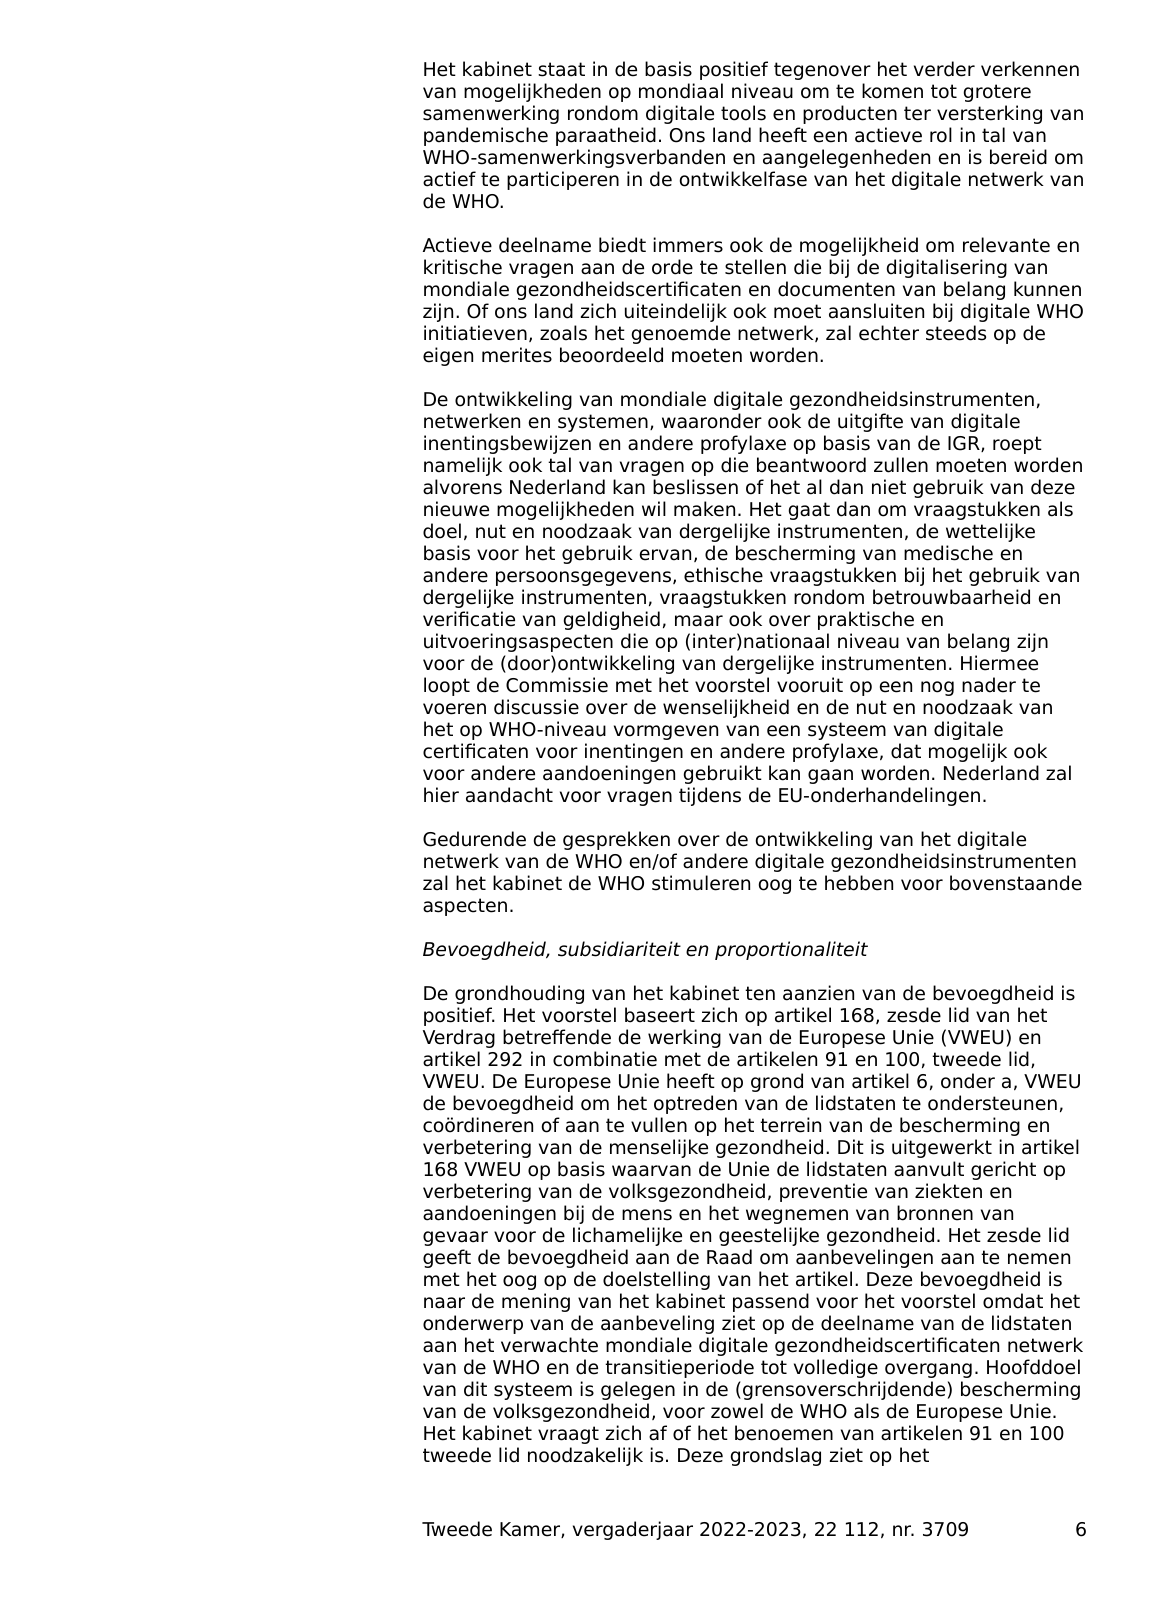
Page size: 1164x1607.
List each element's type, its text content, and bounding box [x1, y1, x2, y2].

text Actieve deelname biedt immers ook de mogelijkheid om relevante en kritische vragen aan de orde te stellen die bij de digitalisering van mondiale gezondheidscertificaten en documenten van belang kunnen zijn. Of ons land zich uiteindelijk ook moet aansluiten bij digitale WHO initiatieven, zoals het genoemde netwerk, zal echter steeds op de eigen merites beoordeeld moeten worden. [422, 235, 1087, 367]
text De grondhouding van het kabinet ten aanzien van de bevoegdheid is positief. Het voorstel baseert zich op artikel 168, zesde lid van het Verdrag betreffende de werking van de Europese Unie (VWEU) en artikel 292 in combinatie met de artikelen 91 en 100, tweede lid, VWEU. De Europese Unie heeft op grond van artikel 6, onder a, VWEU de bevoegdheid om het optreden van de lidstaten te ondersteunen, coördineren of aan te vullen op het terrein van de bescherming en verbetering van de menselijke gezondheid. Dit is uitgewerkt in artikel 168 VWEU op basis waarvan de Unie de lidstaten aanvult gericht op verbetering van de volksgezondheid, preventie van ziekten en aandoeningen bij de mens en het wegnemen van bronnen van gevaar voor de lichamelijke en geestelijke gezondheid. Het zesde lid geeft de bevoegdheid aan de Raad om aanbevelingen aan te nemen met het oog op de doelstelling van het artikel. Deze bevoegdheid is naar de mening van het kabinet passend voor het voorstel omdat het onderwerp van de aanbeveling ziet op de deelname van de lidstaten aan het verwachte mondiale digitale gezondheidscertificaten netwerk van de WHO en de transitieperiode tot volledige overgang. Hoofddoel van dit systeem is gelegen in de (grensoverschrijdende) bescherming van de volksgezondheid, voor zowel de WHO als de Europese Unie. Het kabinet vraagt zich af of het benoemen van artikelen 91 en 100 tweede lid noodzakelijk is. Deze grondslag ziet op het [422, 983, 1087, 1467]
subtitle Bevoegdheid, subsidiariteit en proportionaliteit [422, 939, 1087, 961]
text Gedurende de gesprekken over de ontwikkeling van het digitale netwerk van de WHO en/of andere digitale gezondheidsinstrumenten zal het kabinet de WHO stimuleren oog te hebben voor bovenstaande aspecten. [422, 829, 1087, 917]
text De ontwikkeling van mondiale digitale gezondheidsinstrumenten, netwerken en systemen, waaronder ook de uitgifte van digitale inentingsbewijzen en andere profylaxe op basis van de IGR, roept namelijk ook tal van vragen op die beantwoord zullen moeten worden alvorens Nederland kan beslissen of het al dan niet gebruik van deze nieuwe mogelijkheden wil maken. Het gaat dan om vraagstukken als doel, nut en noodzaak van dergelijke instrumenten, de wettelijke basis voor het gebruik ervan, de bescherming van medische en andere persoonsgegevens, ethische vraagstukken bij het gebruik van dergelijke instrumenten, vraagstukken rondom betrouwbaarheid en verificatie van geldigheid, maar ook over praktische en uitvoeringsaspecten die op (inter)nationaal niveau van belang zijn voor de (door)ontwikkeling van dergelijke instrumenten. Hiermee loopt de Commissie met het voorstel vooruit op een nog nader te voeren discussie over de wenselijkheid en de nut en noodzaak van het op WHO-niveau vormgeven van een systeem van digitale certificaten voor inentingen en andere profylaxe, dat mogelijk ook voor andere aandoeningen gebruikt kan gaan worden. Nederland zal hier aandacht voor vragen tijdens de EU-onderhandelingen. [422, 389, 1087, 807]
text Het kabinet staat in de basis positief tegenover het verder verkennen van mogelijkheden op mondiaal niveau om te komen tot grotere samenwerking rondom digitale tools en producten ter versterking van pandemische paraatheid. Ons land heeft een actieve rol in tal van WHO-samenwerkingsverbanden en aangelegenheden en is bereid om actief te participeren in de ontwikkelfase van het digitale netwerk van de WHO. [422, 59, 1087, 213]
